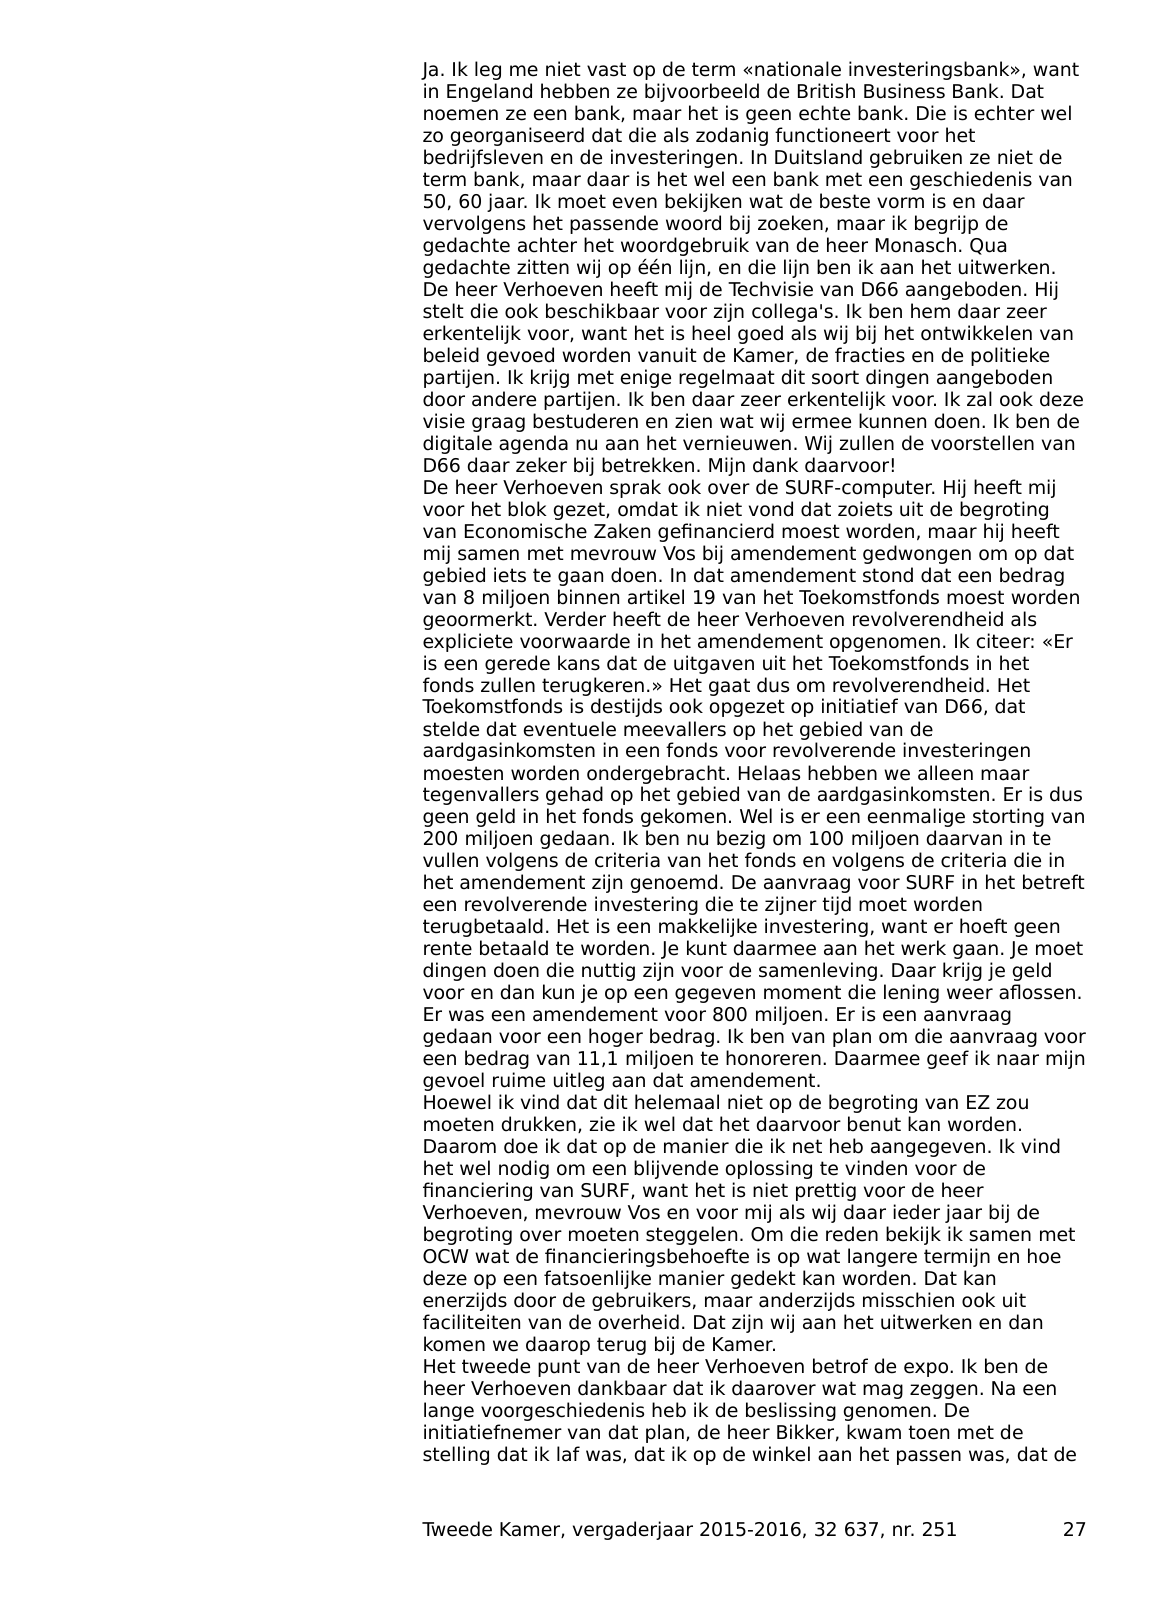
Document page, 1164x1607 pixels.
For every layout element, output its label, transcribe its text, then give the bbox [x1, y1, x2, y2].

text Het tweede punt van de heer Verhoeven betrof de expo. Ik ben de heer Verhoeven dankbaar dat ik daarover wat mag zeggen. Na een lange voorgeschiedenis heb ik de beslissing genomen. De initiatiefnemer van dat plan, de heer Bikker, kwam toen met de stelling dat ik laf was, dat ik op de winkel aan het passen was, dat de [422, 1356, 1087, 1466]
text De heer Verhoeven sprak ook over de SURF-computer. Hij heeft mij voor het blok gezet, omdat ik niet vond dat zoiets uit de begroting van Economische Zaken gefinancierd moest worden, maar hij heeft mij samen met mevrouw Vos bij amendement gedwongen om op dat gebied iets te gaan doen. In dat amendement stond dat een bedrag van 8 miljoen binnen artikel 19 van het Toekomstfonds moest worden geoormerkt. Verder heeft de heer Verhoeven revolverendheid als expliciete voorwaarde in het amendement opgenomen. Ik citeer: «Er is een gerede kans dat de uitgaven uit het Toekomstfonds in het fonds zullen terugkeren.» Het gaat dus om revolverendheid. Het Toekomstfonds is destijds ook opgezet op initiatief van D66, dat stelde dat eventuele meevallers op het gebied van de aardgasinkomsten in een fonds voor revolverende investeringen moesten worden ondergebracht. Helaas hebben we alleen maar tegenvallers gehad op het gebied van de aardgasinkomsten. Er is dus geen geld in het fonds gekomen. Wel is er een eenmalige storting van 200 miljoen gedaan. Ik ben nu bezig om 100 miljoen daarvan in te vullen volgens de criteria van het fonds en volgens de criteria die in het amendement zijn genoemd. De aanvraag voor SURF in het betreft een revolverende investering die te zijner tijd moet worden terugbetaald. Het is een makkelijke investering, want er hoeft geen rente betaald te worden. Je kunt daarmee aan het werk gaan. Je moet dingen doen die nuttig zijn voor de samenleving. Daar krijg je geld voor en dan kun je op een gegeven moment die lening weer aflossen. Er was een amendement voor 800 miljoen. Er is een aanvraag gedaan voor een hoger bedrag. Ik ben van plan om die aanvraag voor een bedrag van 11,1 miljoen te honoreren. Daarmee geef ik naar mijn gevoel ruime uitleg aan dat amendement. [422, 477, 1087, 1092]
text De heer Verhoeven heeft mij de Techvisie van D66 aangeboden. Hij stelt die ook beschikbaar voor zijn collega's. Ik ben hem daar zeer erkentelijk voor, want het is heel goed als wij bij het ontwikkelen van beleid gevoed worden vanuit de Kamer, de fracties en de politieke partijen. Ik krijg met enige regelmaat dit soort dingen aangeboden door andere partijen. Ik ben daar zeer erkentelijk voor. Ik zal ook deze visie graag bestuderen en zien wat wij ermee kunnen doen. Ik ben de digitale agenda nu aan het vernieuwen. Wij zullen de voorstellen van D66 daar zeker bij betrekken. Mijn dank daarvoor! [422, 279, 1087, 477]
text Ja. Ik leg me niet vast op de term «nationale investeringsbank», want in Engeland hebben ze bijvoorbeeld de British Business Bank. Dat noemen ze een bank, maar het is geen echte bank. Die is echter wel zo georganiseerd dat die als zodanig functioneert voor het bedrijfsleven en de investeringen. In Duitsland gebruiken ze niet de term bank, maar daar is het wel een bank met een geschiedenis van 50, 60 jaar. Ik moet even bekijken wat de beste vorm is en daar vervolgens het passende woord bij zoeken, maar ik begrijp de gedachte achter het woordgebruik van de heer Monasch. Qua gedachte zitten wij op één lijn, en die lijn ben ik aan het uitwerken. [422, 59, 1087, 279]
text Hoewel ik vind dat dit helemaal niet op de begroting van EZ zou moeten drukken, zie ik wel dat het daarvoor benut kan worden. Daarom doe ik dat op de manier die ik net heb aangegeven. Ik vind het wel nodig om een blijvende oplossing te vinden voor de financiering van SURF, want het is niet prettig voor de heer Verhoeven, mevrouw Vos en voor mij als wij daar ieder jaar bij de begroting over moeten steggelen. Om die reden bekijk ik samen met OCW wat de financieringsbehoefte is op wat langere termijn en hoe deze op een fatsoenlijke manier gedekt kan worden. Dat kan enerzijds door de gebruikers, maar anderzijds misschien ook uit faciliteiten van de overheid. Dat zijn wij aan het uitwerken en dan komen we daarop terug bij de Kamer. [422, 1092, 1087, 1356]
